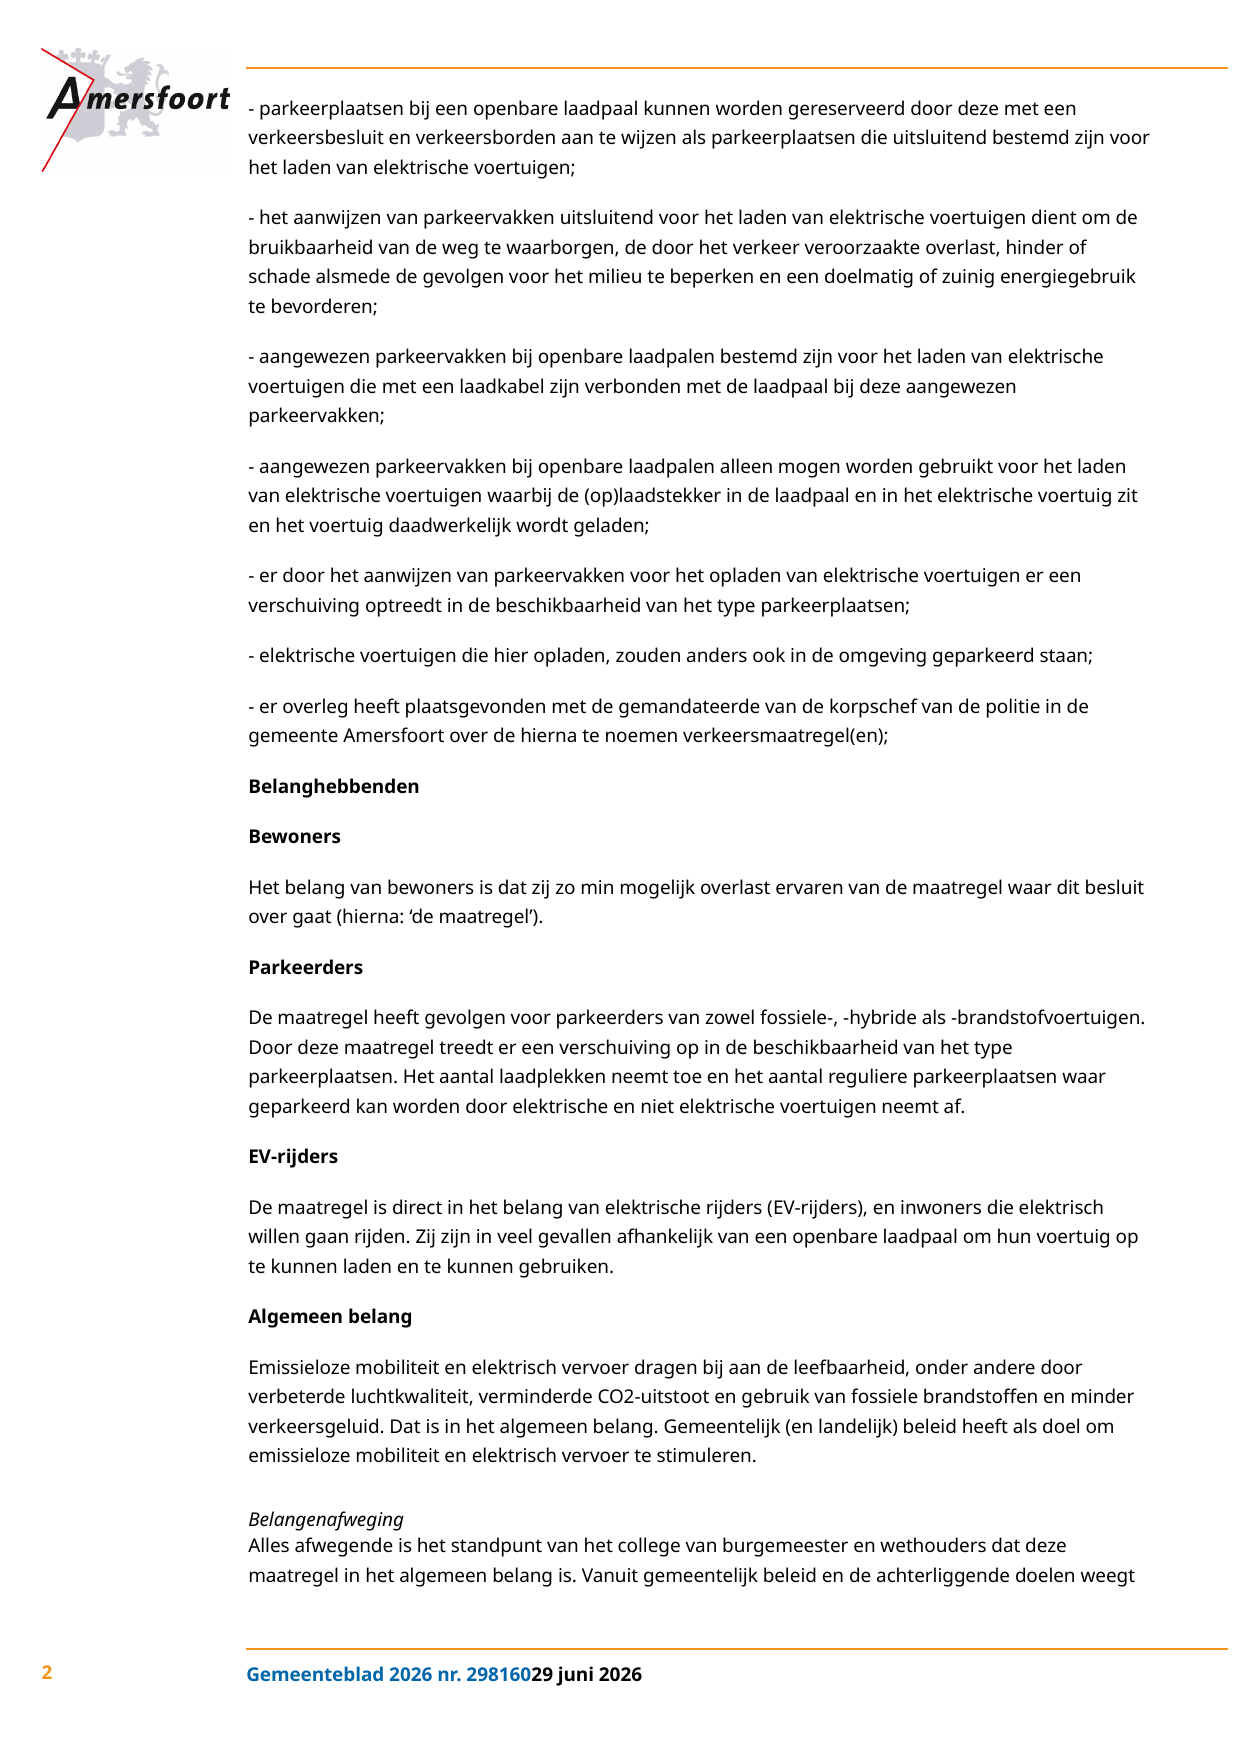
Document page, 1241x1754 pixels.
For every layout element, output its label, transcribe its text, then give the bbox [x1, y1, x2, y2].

picture [41, 47, 231, 172]
text - aangewezen parkeervakken bij openbare laadpalen bestemd zijn voor het laden van elektrische voertuigen die met een laadkabel zijn verbonden met de laadpaal bij deze aangewezen parkeervakken; [248, 343, 1152, 428]
text Bewoners [248, 823, 1152, 849]
text - aangewezen parkeervakken bij openbare laadpalen alleen mogen worden gebruikt voor het laden van elektrische voertuigen waarbij de (op)laadstekker in de laadpaal en in het elektrische voertuig zit en het voertuig daadwerkelijk wordt geladen; [248, 453, 1152, 538]
text EV-rijders [248, 1143, 1152, 1169]
text De maatregel is direct in het belang van elektrische rijders (EV-rijders), en inwoners die elektrisch willen gaan rijden. Zij zijn in veel gevallen afhankelijk van een openbare laadpaal om hun voertuig op te kunnen laden en te kunnen gebruiken. [248, 1194, 1152, 1279]
text Belanghebbenden [248, 773, 1152, 799]
text - het aanwijzen van parkeervakken uitsluitend voor het laden van elektrische voertuigen dient om de bruikbaarheid van de weg te waarborgen, de door het verkeer veroorzaakte overlast, hinder of schade alsmede de gevolgen voor het milieu te beperken en een doelmatig of zuinig energiegebruik te bevorderen; [248, 204, 1152, 319]
text Emissieloze mobiliteit en elektrisch vervoer dragen bij aan de leefbaarheid, onder andere door verbeterde luchtkwaliteit, verminderde CO2-uitstoot en gebruik van fossiele brandstoffen en minder verkeersgeluid. Dat is in het algemeen belang. Gemeentelijk (en landelijk) beleid heeft als doel om emissieloze mobiliteit en elektrisch vervoer te stimuleren. [248, 1354, 1152, 1468]
text Het belang van bewoners is dat zij zo min mogelijk overlast ervaren van de maatregel waar dit besluit over gaat (hierna: ‘de maatregel’). [248, 874, 1152, 929]
text - er door het aanwijzen van parkeervakken voor het opladen van elektrische voertuigen er een verschuiving optreedt in de beschikbaarheid van het type parkeerplaatsen; [248, 563, 1152, 618]
text - parkeerplaatsen bij een openbare laadpaal kunnen worden gereserveerd door deze met een verkeersbesluit en verkeersborden aan te wijzen als parkeerplaatsen die uitsluitend bestemd zijn voor het laden van elektrische voertuigen; [248, 95, 1152, 180]
text Parkeerders [248, 954, 1152, 980]
text Algemeen belang [248, 1303, 1152, 1329]
text - er overleg heeft plaatsgevonden met de gemandateerde van de korpschef van de politie in de gemeente Amersfoort over de hierna te noemen verkeersmaatregel(en); [248, 693, 1152, 748]
text Belangenafweging [248, 1507, 1152, 1532]
text Alles afwegende is het standpunt van het college van burgemeester en wethouders dat deze maatregel in het algemeen belang is. Vanuit gemeentelijk beleid en de achterliggende doelen weegt [248, 1532, 1152, 1588]
text - elektrische voertuigen die hier opladen, zouden anders ook in de omgeving geparkeerd staan; [248, 643, 1152, 668]
text De maatregel heeft gevolgen voor parkeerders van zowel fossiele-, -hybride als -brandstofvoertuigen. Door deze maatregel treedt er een verschuiving op in de beschikbaarheid van het type parkeerplaatsen. Het aantal laadplekken neemt toe en het aantal reguliere parkeerplaatsen waar geparkeerd kan worden door elektrische en niet elektrische voertuigen neemt af. [248, 1004, 1152, 1119]
